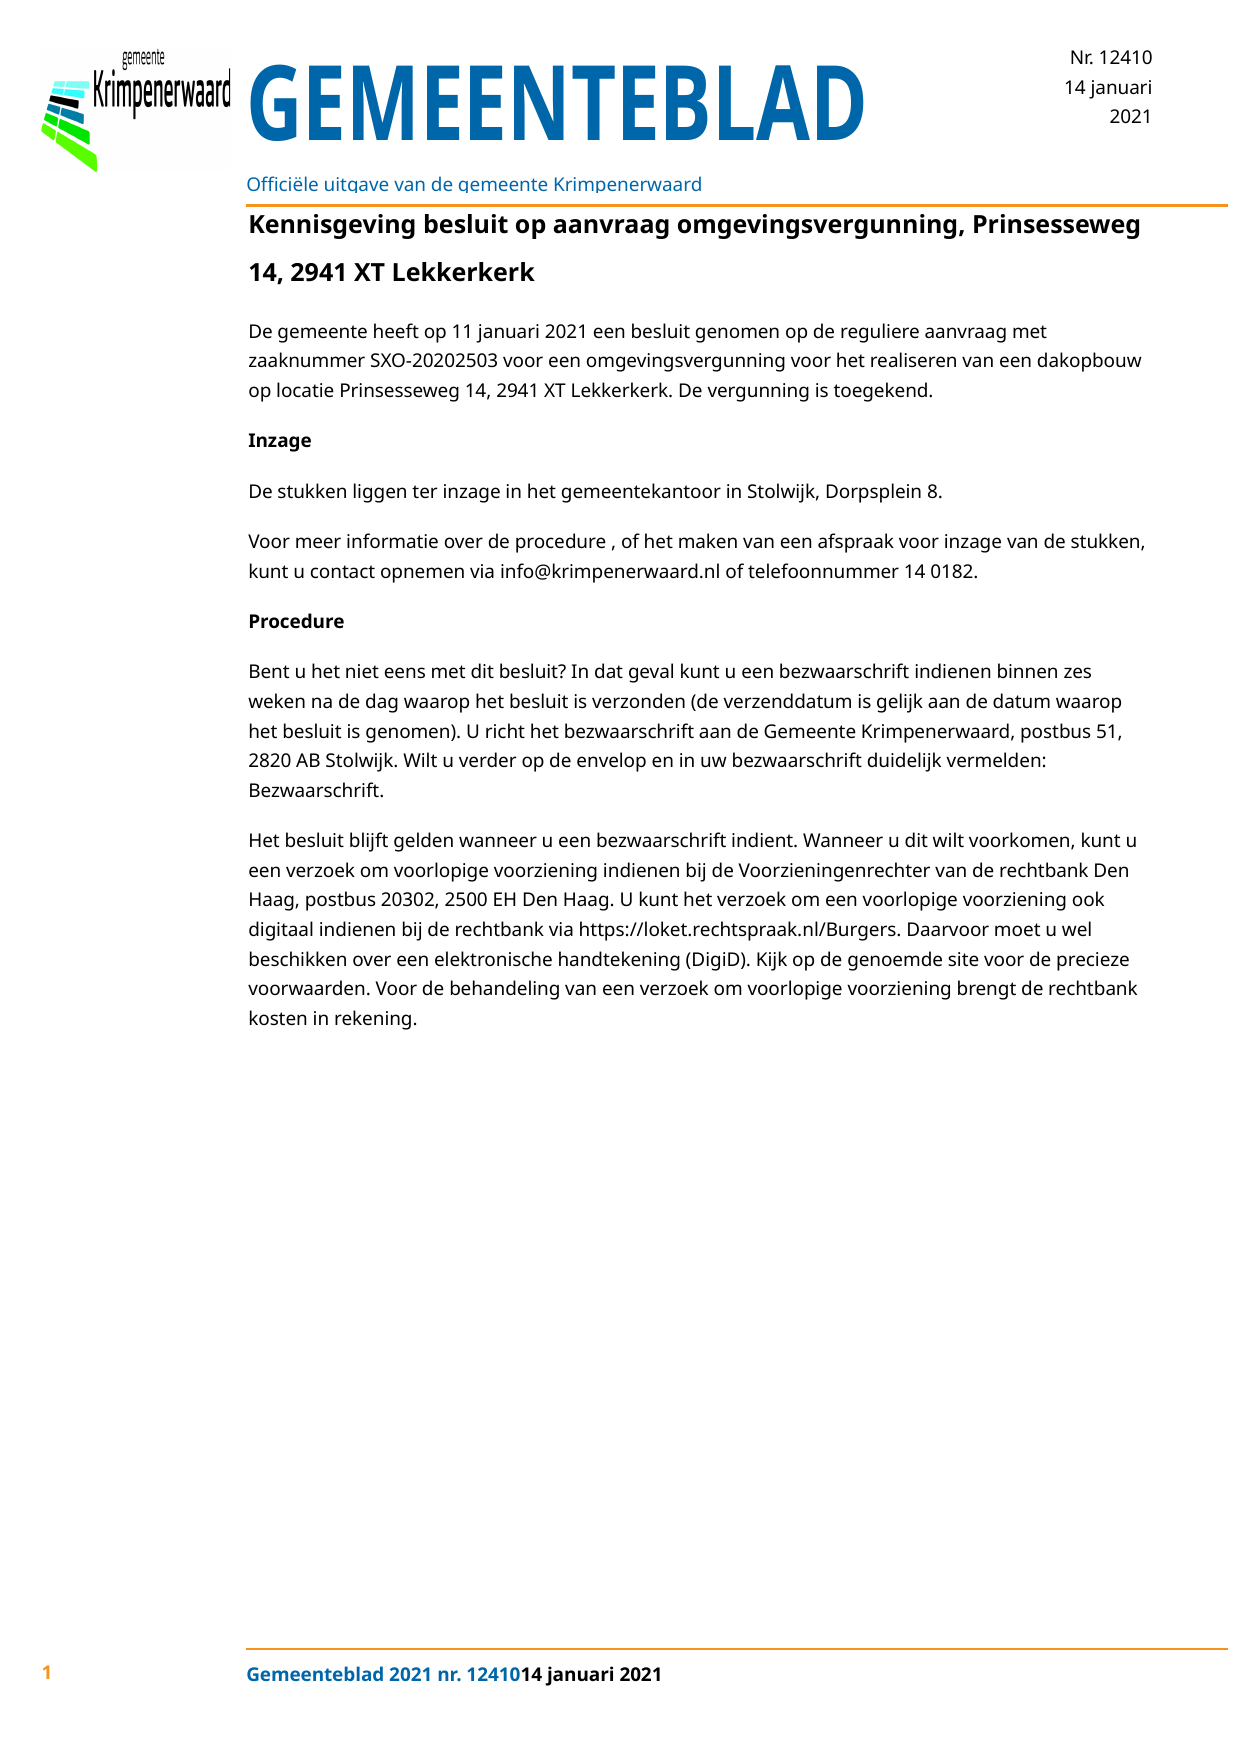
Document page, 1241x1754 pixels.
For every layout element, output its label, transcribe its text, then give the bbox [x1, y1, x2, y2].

text Het besluit blijft gelden wanneer u een bezwaarschrift indient. Wanneer u dit wilt voorkomen, kunt u een verzoek om voorlopige voorziening indienen bij de Voorzieningenrechter van de rechtbank Den Haag, postbus 20302, 2500 EH Den Haag. U kunt het verzoek om een voorlopige voorziening ook digitaal indienen bij de rechtbank via https://loket.rechtspraak.nl/Burgers. Daarvoor moet u wel beschikken over een elektronische handtekening (DigiD). Kijk op de genoemde site voor de precieze voorwaarden. Voor de behandeling van een verzoek om voorlopige voorziening brengt de rechtbank kosten in rekening. [248, 827, 1152, 1031]
text Voor meer informatie over de procedure , of het maken van een afspraak voor inzage van de stukken, kunt u contact opnemen via info@krimpenerwaard.nl of telefoonnummer 14 0182. [248, 528, 1152, 584]
text Inzage [248, 427, 1152, 453]
picture [41, 47, 231, 172]
text Kennisgeving besluit op aanvraag omgevingsvergunning, Prinsesseweg 14, 2941 XT Lekkerkerk [248, 207, 1152, 288]
text De gemeente heeft op 11 januari 2021 een besluit genomen op de reguliere aanvraag met zaaknummer SXO-20202503 voor een omgevingsvergunning voor het realiseren van een dakopbouw op locatie Prinsesseweg 14, 2941 XT Lekkerkerk. De vergunning is toegekend. [248, 318, 1152, 403]
text Procedure [248, 608, 1152, 634]
text De stukken liggen ter inzage in het gemeentekantoor in Stolwijk, Dorpsplein 8. [248, 478, 1152, 504]
text Bent u het niet eens met dit besluit? In dat geval kunt u een bezwaarschrift indienen binnen zes weken na de dag waarop het besluit is verzonden (de verzenddatum is gelijk aan de datum waarop het besluit is genomen). U richt het bezwaarschrift aan de Gemeente Krimpenerwaard, postbus 51, 2820 AB Stolwijk. Wilt u verder op de envelop en in uw bezwaarschrift duidelijk vermelden: Bezwaarschrift. [248, 659, 1152, 803]
